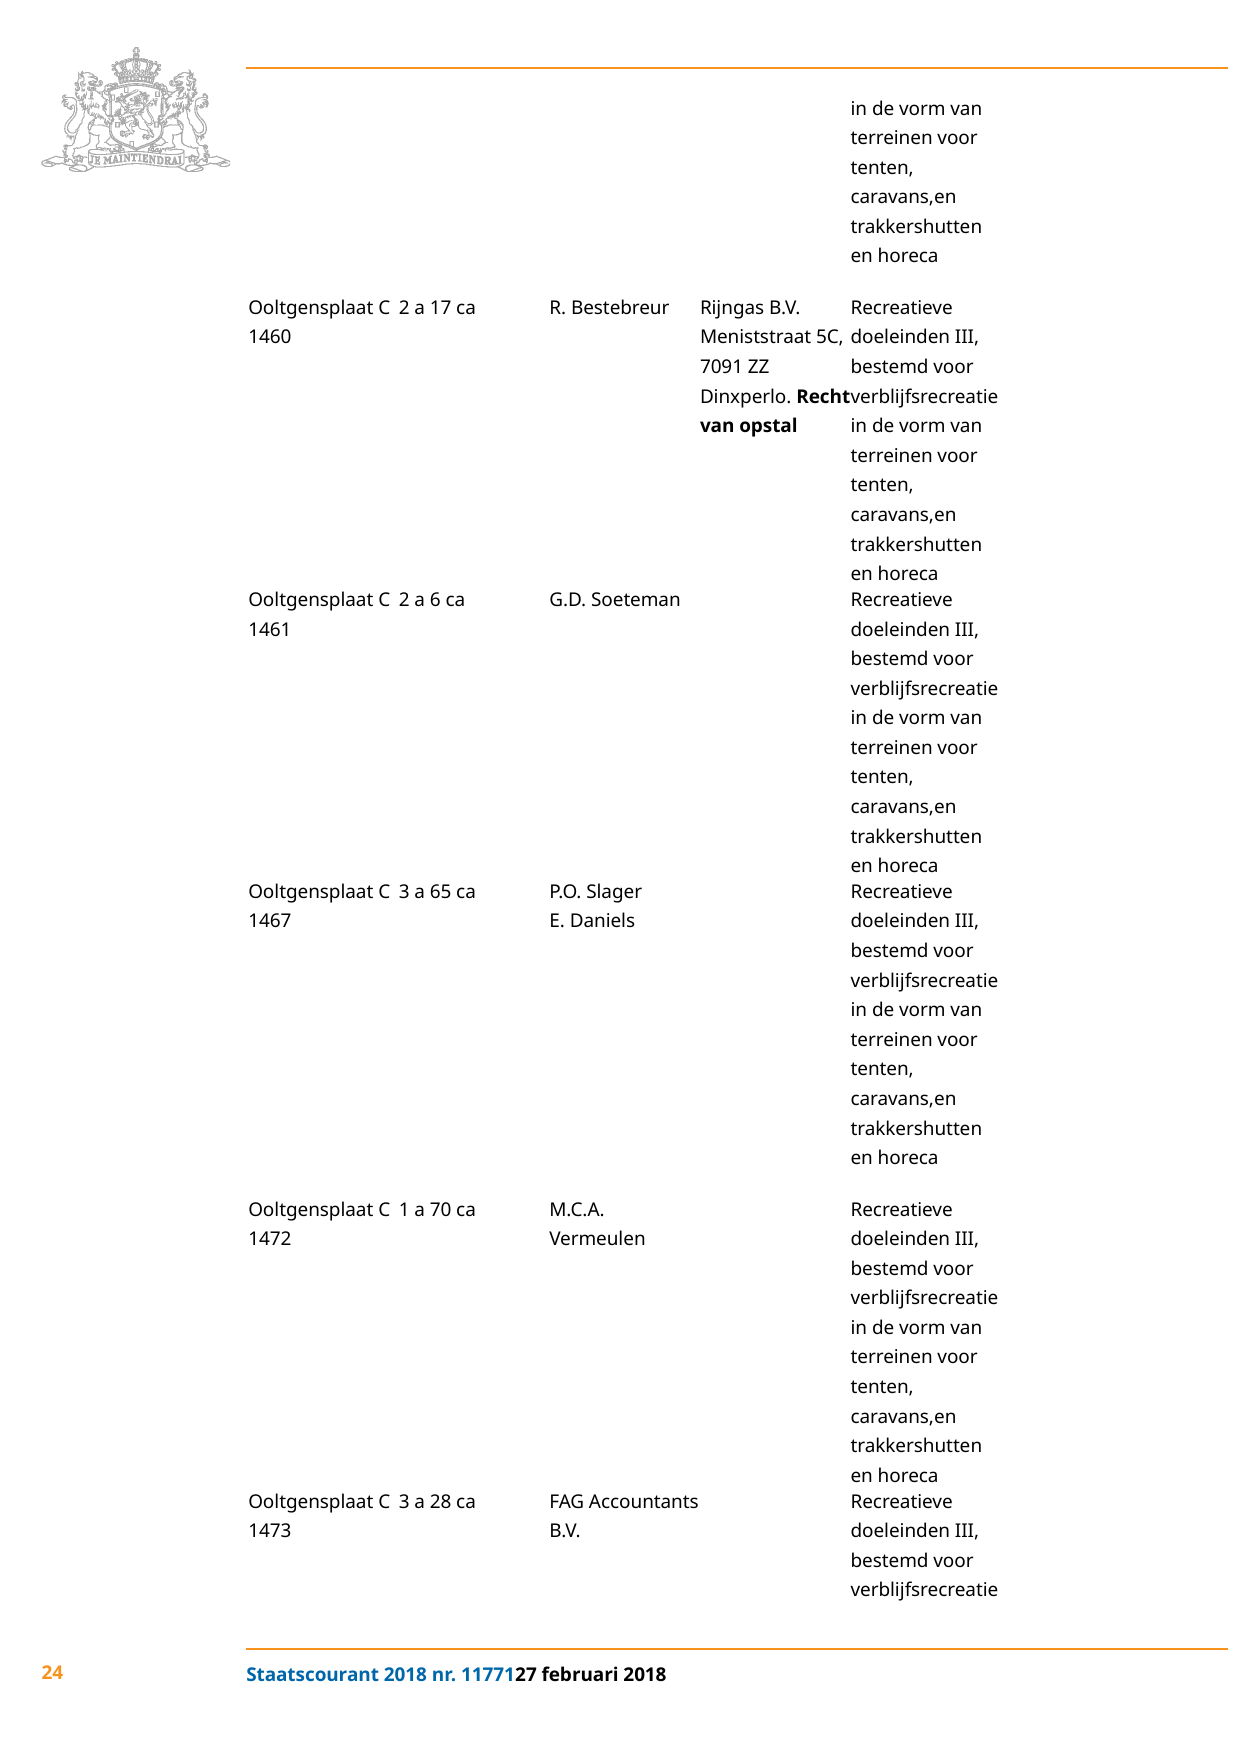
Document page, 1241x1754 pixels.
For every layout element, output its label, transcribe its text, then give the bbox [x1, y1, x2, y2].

table_cell P.O. Slager E. Daniels [549, 878, 700, 1170]
table_cell Recreatieve doeleinden III, bestemd voor verblijfsrecreatie [850, 1488, 1001, 1602]
table_cell [248, 269, 398, 294]
table_cell Ooltgensplaat C 1460 [248, 294, 398, 586]
table_cell M.C.A. Vermeulen [549, 1196, 700, 1488]
table_cell [1001, 878, 1152, 1170]
table_cell 2 a 6 ca [399, 586, 549, 878]
table_cell [248, 1170, 398, 1196]
table_cell [248, 95, 398, 268]
table_cell in de vorm van terreinen voor tenten, caravans,en trakkershutten en horeca [850, 95, 1001, 268]
table_cell Ooltgensplaat C 1467 [248, 878, 398, 1170]
table_cell Recreatieve doeleinden III, bestemd voor verblijfsrecreatie in de vorm van terreinen voor tenten, caravans,en trakkershutten en horeca [850, 586, 1001, 878]
table_cell [399, 95, 549, 268]
table_cell [700, 586, 850, 878]
table_cell [1001, 294, 1152, 586]
table_cell Ooltgensplaat C 1461 [248, 586, 398, 878]
table_cell [700, 95, 850, 268]
table_cell G.D. Soeteman [549, 586, 700, 878]
table_cell Ooltgensplaat C 1473 [248, 1488, 398, 1602]
table_cell [1001, 1488, 1152, 1602]
table_cell Ooltgensplaat C 1472 [248, 1196, 398, 1488]
table_cell Recreatieve doeleinden III, bestemd voor verblijfsrecreatie in de vorm van terreinen voor tenten, caravans,en trakkershutten en horeca [850, 1196, 1001, 1488]
table_cell [700, 878, 850, 1170]
table_cell 2 a 17 ca [399, 294, 549, 586]
table_cell [700, 1196, 850, 1488]
table_cell Recreatieve doeleinden III, bestemd voor verblijfsrecreatie in de vorm van terreinen voor tenten, caravans,en trakkershutten en horeca [850, 878, 1001, 1170]
table_cell [549, 95, 700, 268]
table_cell [1001, 95, 1152, 268]
picture [41, 47, 231, 172]
table_cell Rijngas B.V. Meniststraat 5C, 7091 ZZ Dinxperlo. Recht van opstal [700, 294, 850, 586]
table_cell [1001, 1196, 1152, 1488]
table_cell [1001, 586, 1152, 878]
table_cell 3 a 65 ca [399, 878, 549, 1170]
table_cell 3 a 28 ca [399, 1488, 549, 1602]
table_cell [700, 1488, 850, 1602]
table_cell R. Bestebreur [549, 294, 700, 586]
table_cell 1 a 70 ca [399, 1196, 549, 1488]
table_cell Recreatieve doeleinden III, bestemd voor verblijfsrecreatie in de vorm van terreinen voor tenten, caravans,en trakkershutten en horeca [850, 294, 1001, 586]
table_cell FAG Accountants B.V. [549, 1488, 700, 1602]
